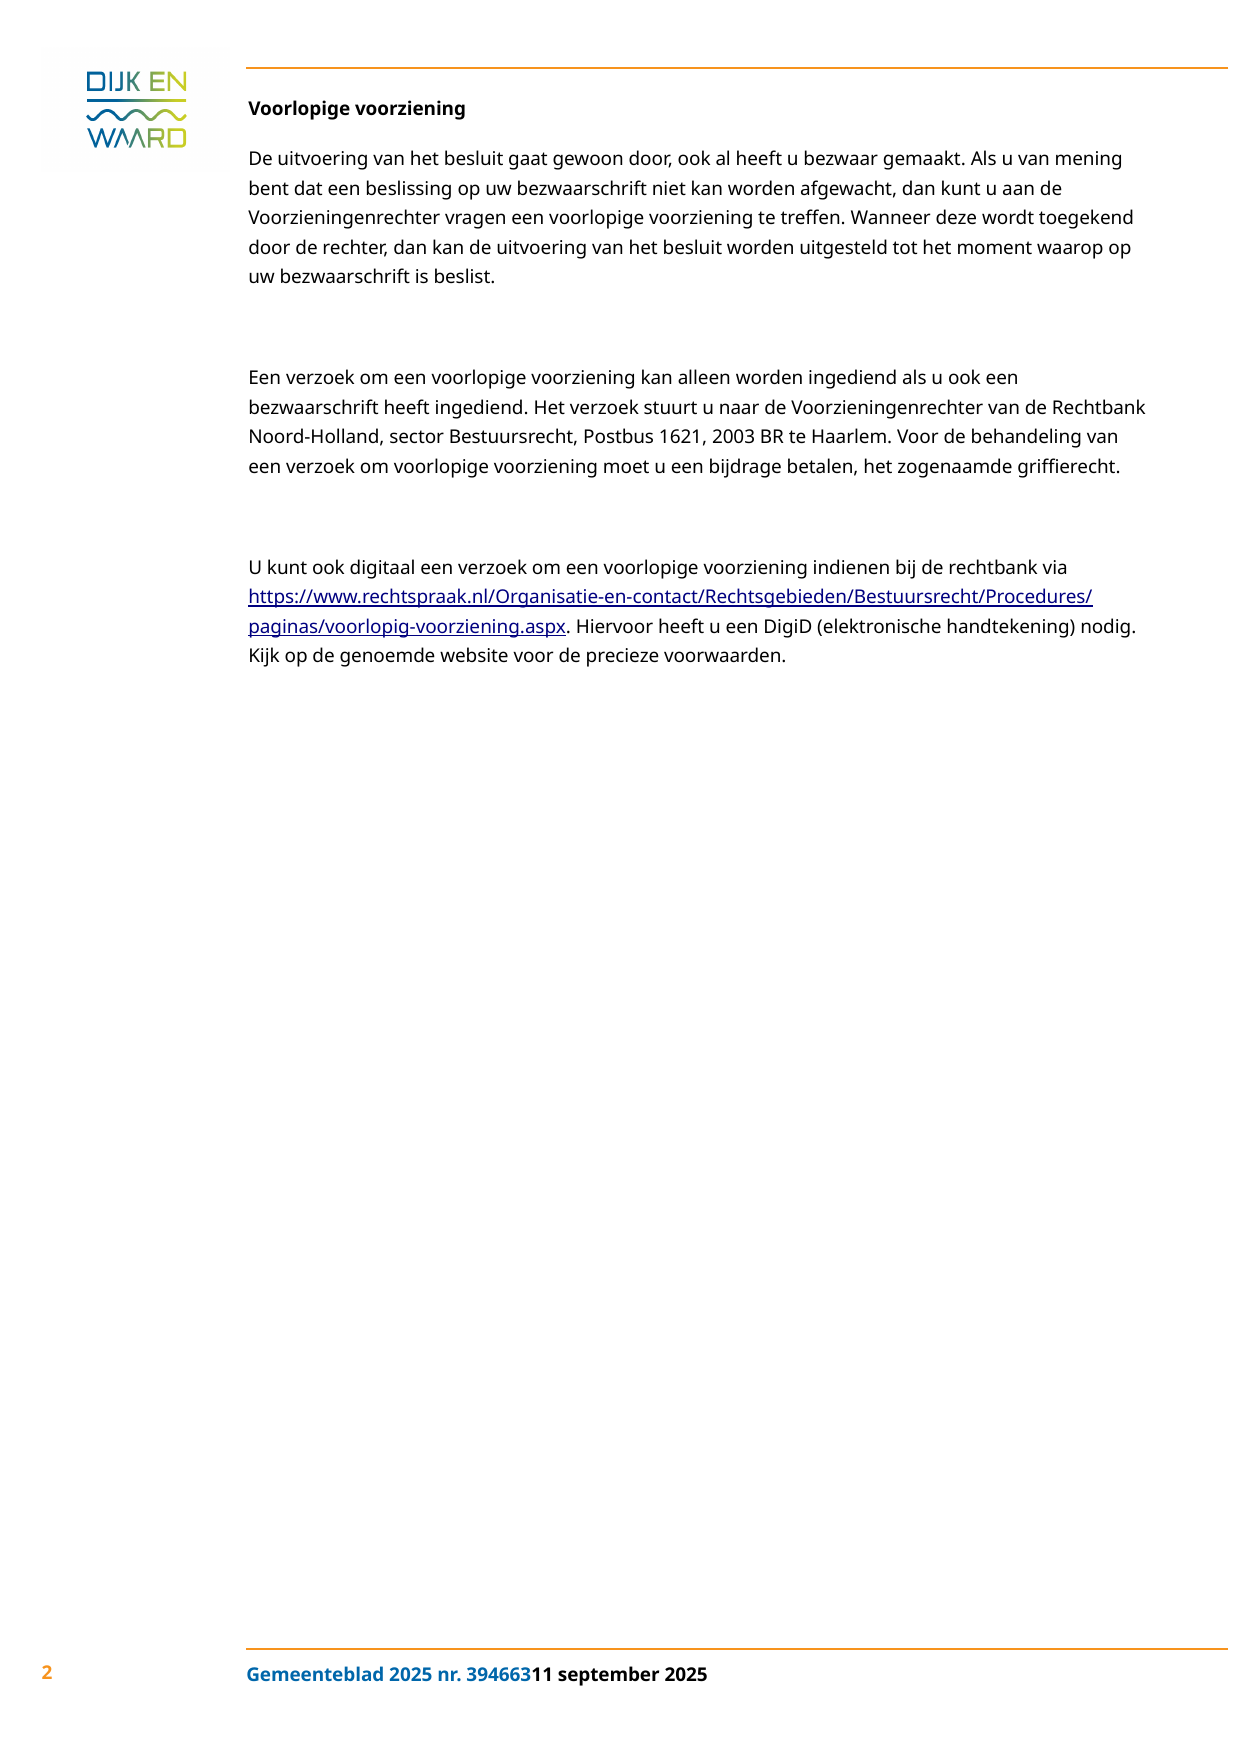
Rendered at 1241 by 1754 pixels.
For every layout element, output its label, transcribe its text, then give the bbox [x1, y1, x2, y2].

text U kunt ook digitaal een verzoek om een voorlopige voorziening indienen bij de rechtbank via https://www.rechtspraak.nl/Organisatie-en-contact/Rechtsgebieden/Bestuursrecht/Procedures/paginas/voorlopig-voorziening.aspx. Hiervoor heeft u een DigiD (elektronische handtekening) nodig. Kijk op de genoemde website voor de precieze voorwaarden. [248, 554, 1152, 668]
text Een verzoek om een voorlopige voorziening kan alleen worden ingediend als u ook een bezwaarschrift heeft ingediend. Het verzoek stuurt u naar de Voorzieningenrechter van de Rechtbank Noord-Holland, sector Bestuursrecht, Postbus 1621, 2003 BR te Haarlem. Voor de behandeling van een verzoek om voorlopige voorziening moet u een bijdrage betalen, het zogenaamde griffierecht. [248, 364, 1152, 479]
text De uitvoering van het besluit gaat gewoon door, ook al heeft u bezwaar gemaakt. Als u van mening bent dat een beslissing op uw bezwaarschrift niet kan worden afgewacht, dan kunt u aan de Voorzieningenrechter vragen een voorlopige voorziening te treffen. Wanneer deze wordt toegekend door de rechter, dan kan de uitvoering van het besluit worden uitgesteld tot het moment waarop op uw bezwaarschrift is beslist. [248, 145, 1152, 289]
picture [41, 47, 231, 172]
text Voorlopige voorziening [248, 95, 1152, 121]
